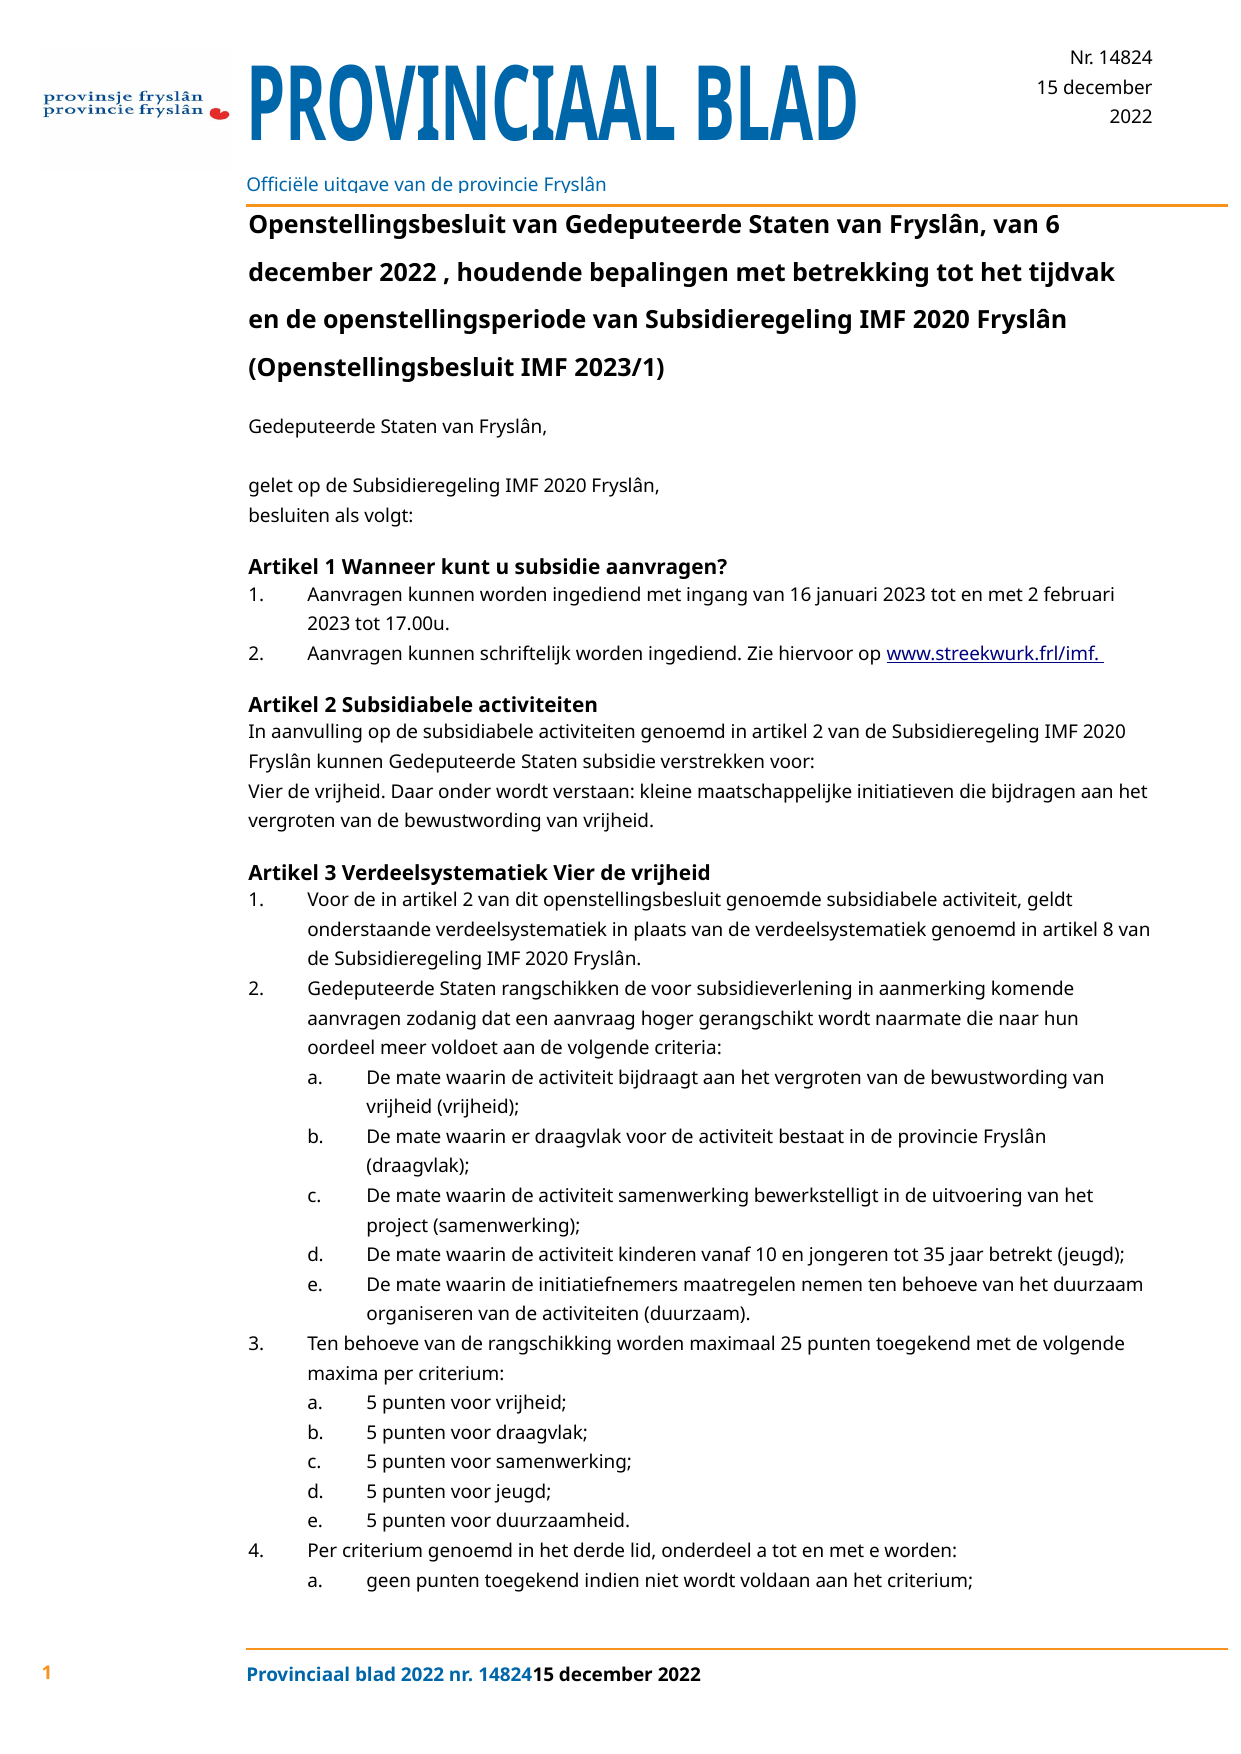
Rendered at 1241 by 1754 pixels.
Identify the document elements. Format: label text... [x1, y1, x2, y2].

text gelet op de Subsidieregeling IMF 2020 Fryslân, [248, 472, 1152, 498]
text Artikel 3 Verdeelsystematiek Vier de vrijheid [248, 858, 1152, 886]
text In aanvulling op de subsidiabele activiteiten genoemd in artikel 2 van de Subsidieregeling IMF 2020 Fryslân kunnen Gedeputeerde Staten subsidie verstrekken voor: [248, 719, 1152, 774]
text Artikel 1 Wanneer kunt u subsidie aanvragen? [248, 552, 1152, 581]
list Aanvragen kunnen worden ingediend met ingang van 16 januari 2023 tot en met 2 februari 2023 tot 17.00u. [248, 581, 1152, 636]
text Artikel 2 Subsidiabele activiteiten [248, 690, 1152, 719]
list Aanvragen kunnen schriftelijk worden ingediend. Zie hiervoor op www.streekwurk.frl/imf. [248, 640, 1152, 666]
picture [41, 47, 231, 172]
list De mate waarin de activiteit samenwerking bewerkstelligt in de uitvoering van het project (samenwerking); [307, 1182, 1152, 1237]
list Voor de in artikel 2 van dit openstellingsbesluit genoemde subsidiabele activiteit, geldt onderstaande verdeelsystematiek in plaats van de verdeelsystematiek genoemd in artikel 8 van de Subsidieregeling IMF 2020 Fryslân. [248, 886, 1152, 971]
list De mate waarin de activiteit kinderen vanaf 10 en jongeren tot 35 jaar betrekt (jeugd); [307, 1241, 1152, 1267]
list Ten behoeve van de rangschikking worden maximaal 25 punten toegekend met de volgende maxima per criterium: [248, 1330, 1152, 1385]
list 5 punten voor vrijheid; [307, 1389, 1152, 1415]
text Gedeputeerde Staten van Fryslân, [248, 413, 1152, 439]
list De mate waarin de activiteit bijdraagt aan het vergroten van de bewustwording van vrijheid (vrijheid); [307, 1064, 1152, 1119]
list Gedeputeerde Staten rangschikken de voor subsidieverlening in aanmerking komende aanvragen zodanig dat een aanvraag hoger gerangschikt wordt naarmate die naar hun oordeel meer voldoet aan de volgende criteria: [248, 975, 1152, 1060]
list De mate waarin er draagvlak voor de activiteit bestaat in de provincie Fryslân (draagvlak); [307, 1123, 1152, 1178]
list De mate waarin de initiatiefnemers maatregelen nemen ten behoeve van het duurzaam organiseren van de activiteiten (duurzaam). [307, 1271, 1152, 1326]
text Openstellingsbesluit van Gedeputeerde Staten van Fryslân, van 6 december 2022 , houdende bepalingen met betrekking tot het tijdvak en de openstellingsperiode van Subsidieregeling IMF 2020 Fryslân (Openstellingsbesluit IMF 2023/1) [248, 207, 1152, 384]
text Vier de vrijheid. Daar onder wordt verstaan: kleine maatschappelijke initiatieven die bijdragen aan het vergroten van de bewustwording van vrijheid. [248, 778, 1152, 833]
list 5 punten voor draagvlak; [307, 1419, 1152, 1444]
list geen punten toegekend indien niet wordt voldaan aan het criterium; [307, 1567, 1152, 1592]
text besluiten als volgt: [248, 502, 1152, 528]
list Per criterium genoemd in het derde lid, onderdeel a tot en met e worden: [248, 1537, 1152, 1563]
list 5 punten voor jeugd; [307, 1478, 1152, 1504]
list 5 punten voor samenwerking; [307, 1448, 1152, 1474]
list 5 punten voor duurzaamheid. [307, 1508, 1152, 1533]
